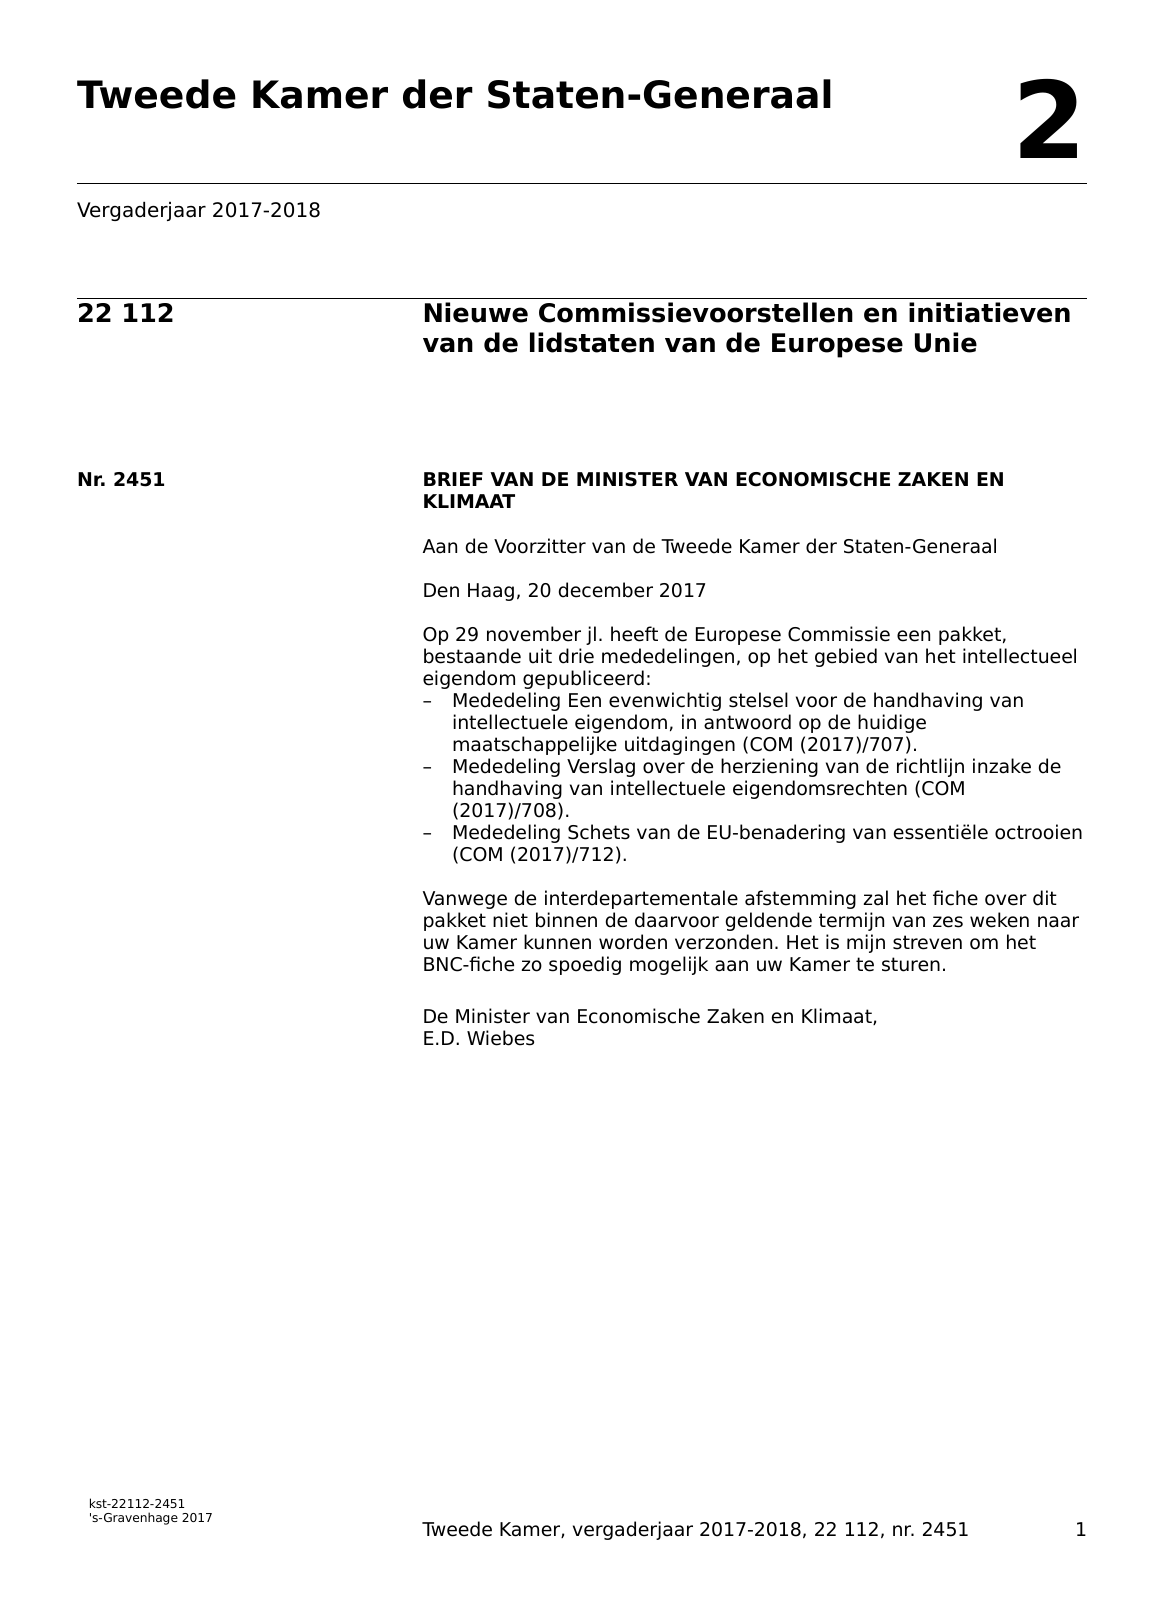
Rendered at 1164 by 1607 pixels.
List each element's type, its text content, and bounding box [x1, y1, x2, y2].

text Den Haag, 20 december 2017 [422, 580, 1087, 602]
text – Mededeling Schets van de EU-benadering van essentiële octrooien (COM (2017)/712). [422, 822, 1087, 866]
subtitle Nr. 2451 BRIEF VAN DE MINISTER VAN ECONOMISCHE ZAKEN EN KLIMAAT [77, 469, 1087, 513]
text Op 29 november jl. heeft de Europese Commissie een pakket, bestaande uit drie mededelingen, op het gebied van het intellectueel eigendom gepubliceerd: [422, 624, 1087, 690]
table_header 2 [886, 59, 1087, 183]
text Aan de Voorzitter van de Tweede Kamer der Staten-Generaal [422, 536, 1087, 557]
text kst-22112-2451 [88, 1497, 323, 1511]
table_cell Vergaderjaar 2017-2018 [77, 184, 1087, 298]
text 's-Gravenhage 2017 [88, 1511, 323, 1525]
subtitle 22 112 Nieuwe Commissievoorstellen en initiatieven van de lidstaten van de Europese Unie [77, 299, 1087, 358]
text – Mededeling Een evenwichtig stelsel voor de handhaving van intellectuele eigendom, in antwoord op de huidige maatschappelijke uitdagingen (COM (2017)/707). [422, 690, 1087, 756]
text – Mededeling Verslag over de herziening van de richtlijn inzake de handhaving van intellectuele eigendomsrechten (COM (2017)/708). [422, 756, 1087, 822]
text De Minister van Economische Zaken en Klimaat, E.D. Wiebes [422, 1006, 1087, 1050]
table_header Tweede Kamer der Staten-Generaal [77, 59, 886, 183]
text Vanwege de interdepartementale afstemming zal het fiche over dit pakket niet binnen de daarvoor geldende termijn van zes weken naar uw Kamer kunnen worden verzonden. Het is mijn streven om het BNC-fiche zo spoedig mogelijk aan uw Kamer te sturen. [422, 888, 1087, 976]
